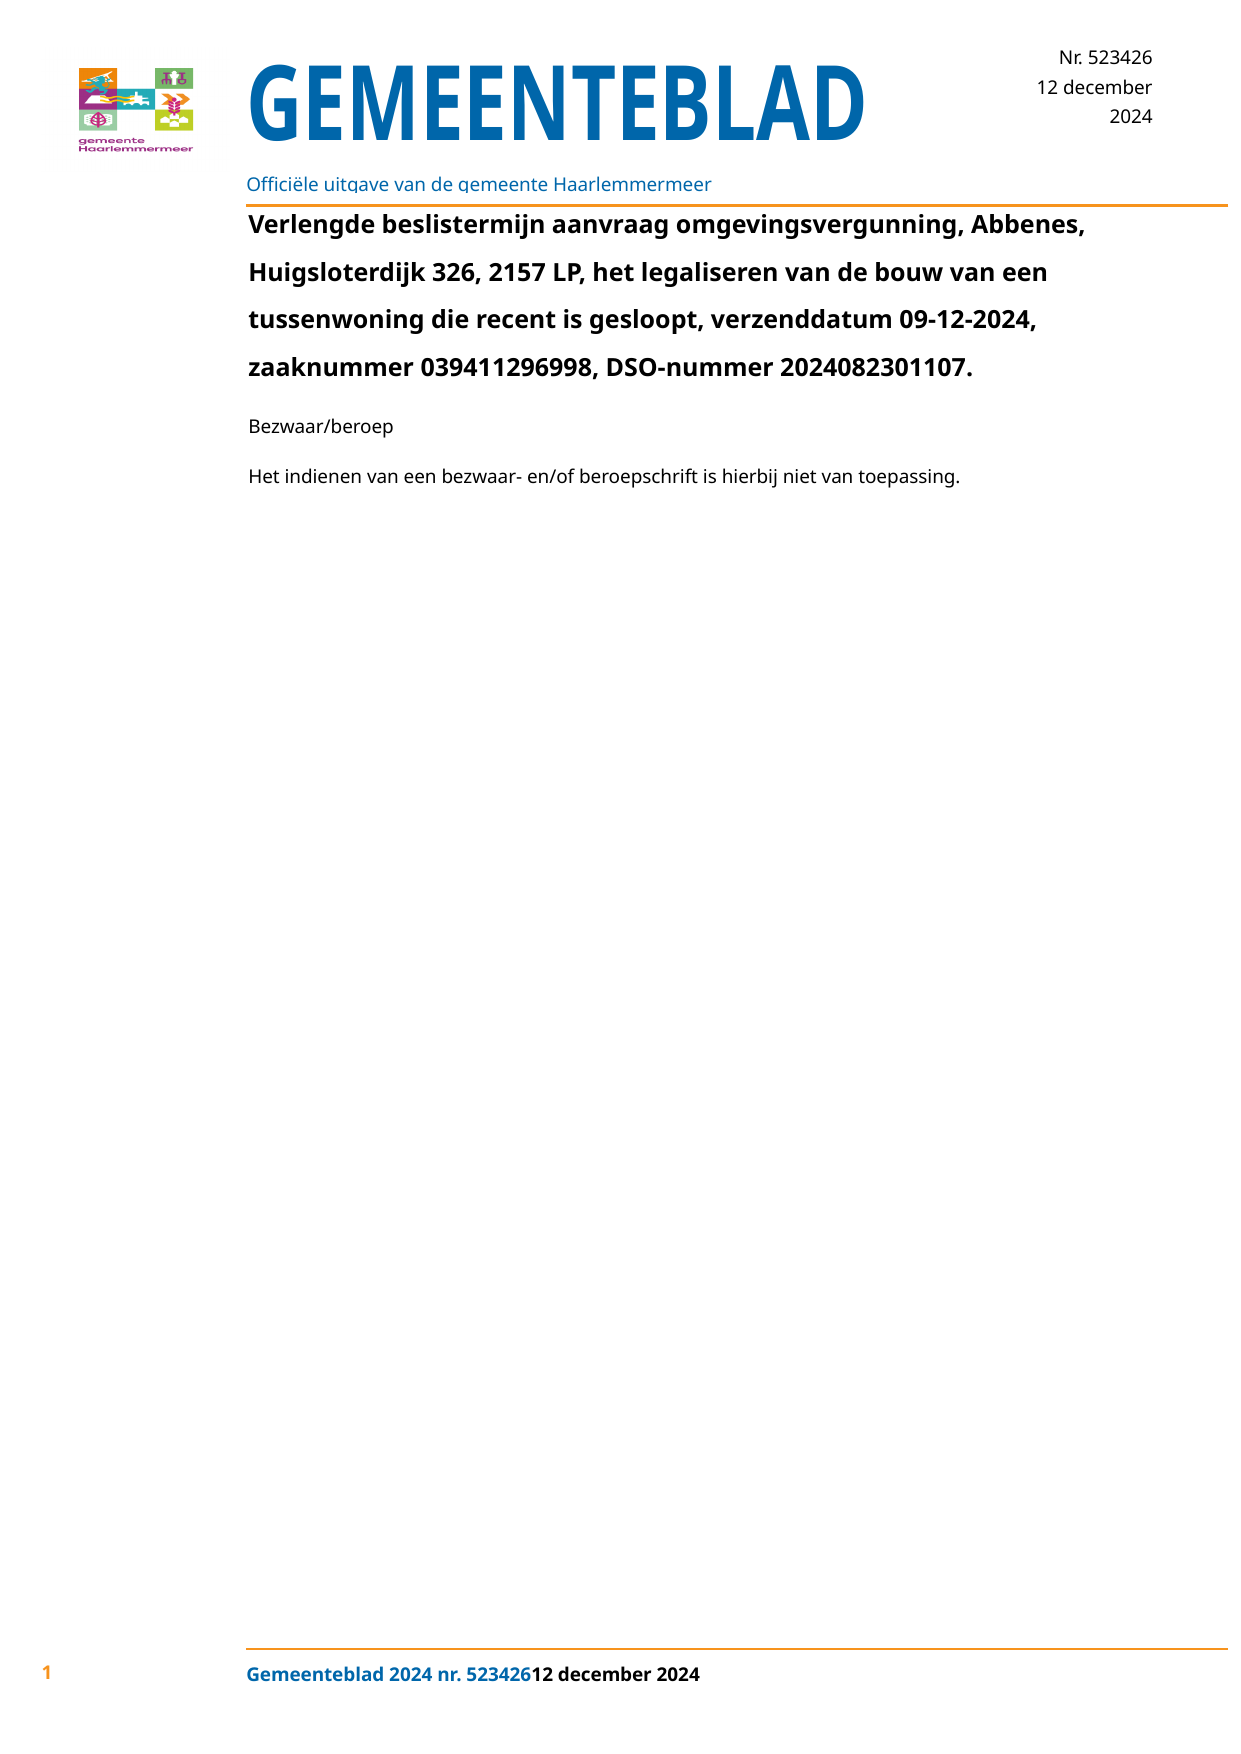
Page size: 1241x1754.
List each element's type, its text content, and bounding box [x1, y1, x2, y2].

text Bezwaar/beroep [248, 413, 1152, 439]
text Verlengde beslistermijn aanvraag omgevingsvergunning, Abbenes, Huigsloterdijk 326, 2157 LP, het legaliseren van de bouw van een tussenwoning die recent is gesloopt, verzenddatum 09-12-2024, zaaknummer 039411296998, DSO-nummer 2024082301107. [248, 207, 1152, 384]
picture [41, 47, 231, 172]
text Het indienen van een bezwaar- en/of beroepschrift is hierbij niet van toepassing. [248, 463, 1152, 489]
